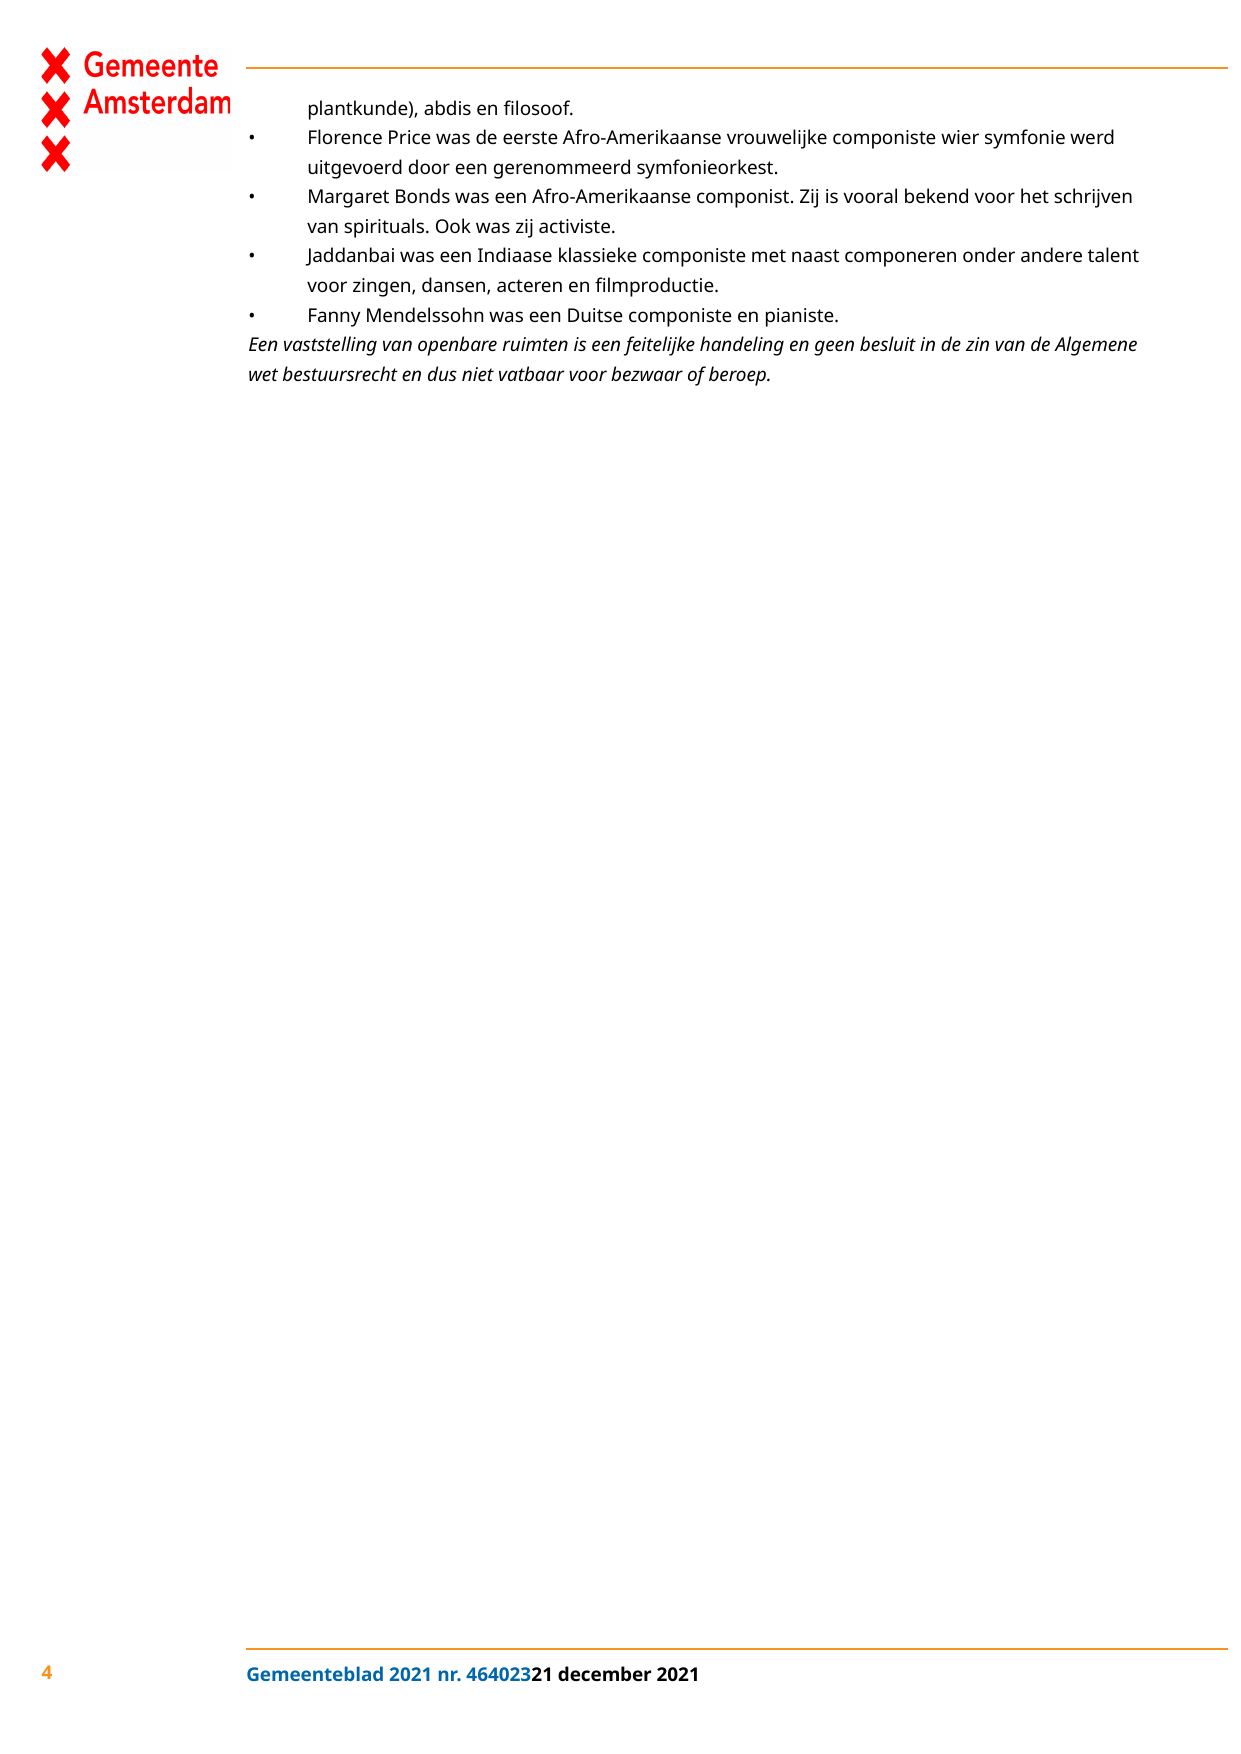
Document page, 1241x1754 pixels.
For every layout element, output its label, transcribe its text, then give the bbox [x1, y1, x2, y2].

text Een vaststelling van openbare ruimten is een feitelijke handeling en geen besluit in de zin van de Algemene wet bestuursrecht en dus niet vatbaar voor bezwaar of beroep. [248, 331, 1152, 387]
picture [41, 47, 231, 172]
list Fanny Mendelssohn was een Duitse componiste en pianiste. [248, 302, 1152, 328]
list Jaddanbai was een Indiaase klassieke componiste met naast componeren onder andere talent voor zingen, dansen, acteren en filmproductie. [248, 243, 1152, 298]
list Florence Price was de eerste Afro-Amerikaanse vrouwelijke componiste wier symfonie werd uitgevoerd door een gerenommeerd symfonieorkest. [248, 124, 1152, 180]
list Margaret Bonds was een Afro-Amerikaanse componist. Zij is vooral bekend voor het schrijven van spirituals. Ook was zij activiste. [248, 183, 1152, 239]
list plantkunde), abdis en filosoof. [248, 95, 1152, 121]
